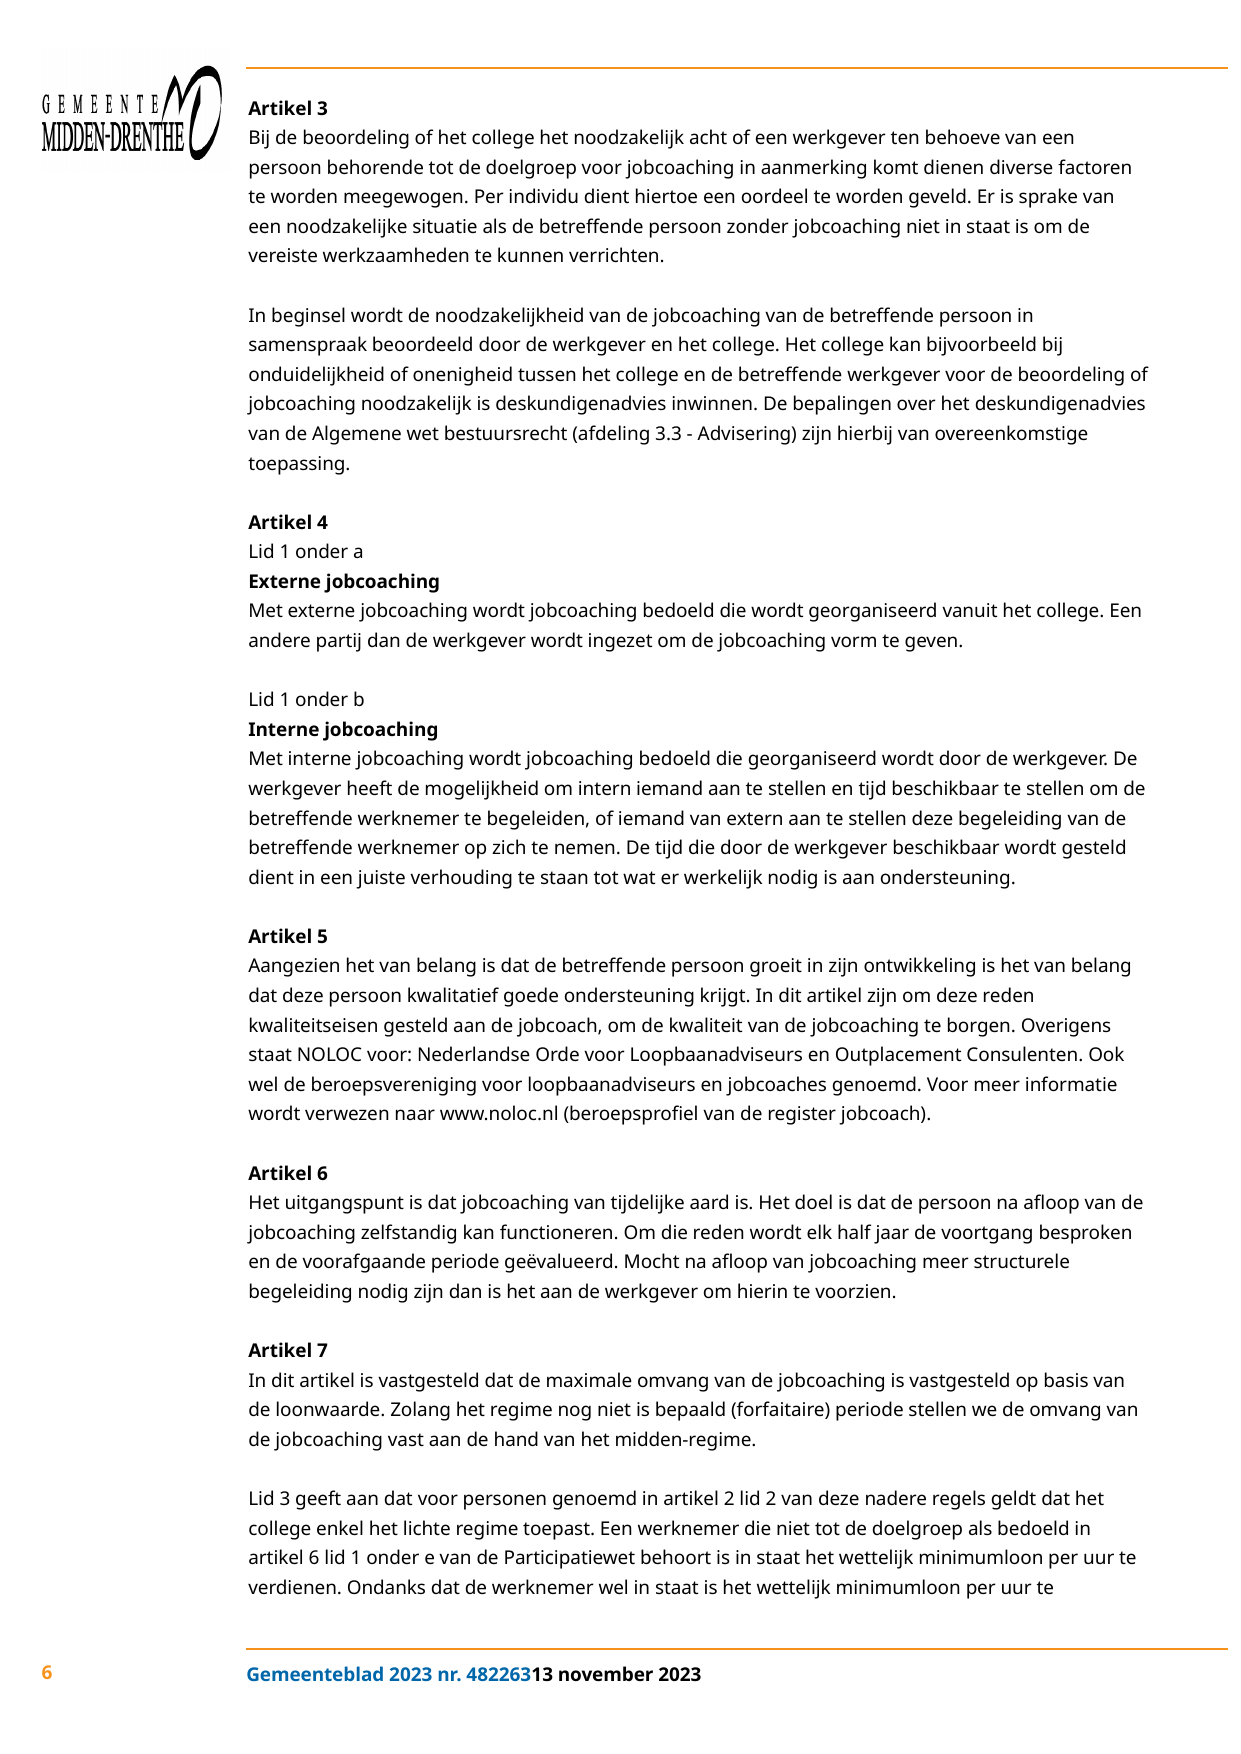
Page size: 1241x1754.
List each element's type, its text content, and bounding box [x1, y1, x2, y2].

text Externe jobcoaching [248, 568, 1152, 594]
text Bij de beoordeling of het college het noodzakelijk acht of een werkgever ten behoeve van een persoon behorende tot de doelgroep voor jobcoaching in aanmerking komt dienen diverse factoren te worden meegewogen. Per individu dient hiertoe een oordeel te worden geveld. Er is sprake van een noodzakelijke situatie als de betreffende persoon zonder jobcoaching niet in staat is om de vereiste werkzaamheden te kunnen verrichten. [248, 124, 1152, 268]
text Artikel 7 [248, 1337, 1152, 1363]
text Lid 1 onder a [248, 538, 1152, 564]
text Met externe jobcoaching wordt jobcoaching bedoeld die wordt georganiseerd vanuit het college. Een andere partij dan de werkgever wordt ingezet om de jobcoaching vorm te geven. [248, 598, 1152, 653]
text Artikel 3 [248, 95, 1152, 121]
text Lid 3 geeft aan dat voor personen genoemd in artikel 2 lid 2 van deze nadere regels geldt dat het college enkel het lichte regime toepast. Een werknemer die niet tot de doelgroep als bedoeld in artikel 6 lid 1 onder e van de Participatiewet behoort is in staat het wettelijk minimumloon per uur te verdienen. Ondanks dat de werknemer wel in staat is het wettelijk minimumloon per uur te [248, 1485, 1152, 1600]
text In dit artikel is vastgesteld dat de maximale omvang van de jobcoaching is vastgesteld op basis van de loonwaarde. Zolang het regime nog niet is bepaald (forfaitaire) periode stellen we de omvang van de jobcoaching vast aan de hand van het midden-regime. [248, 1367, 1152, 1452]
text Artikel 5 [248, 923, 1152, 949]
text In beginsel wordt de noodzakelijkheid van de jobcoaching van de betreffende persoon in samenspraak beoordeeld door de werkgever en het college. Het college kan bijvoorbeeld bij onduidelijkheid of onenigheid tussen het college en de betreffende werkgever voor de beoordeling of jobcoaching noodzakelijk is deskundigenadvies inwinnen. De bepalingen over het deskundigenadvies van de Algemene wet bestuursrecht (afdeling 3.3 - Advisering) zijn hierbij van overeenkomstige toepassing. [248, 302, 1152, 476]
picture [41, 47, 231, 172]
text Artikel 4 [248, 509, 1152, 535]
text Met interne jobcoaching wordt jobcoaching bedoeld die georganiseerd wordt door de werkgever. De werkgever heeft de mogelijkheid om intern iemand aan te stellen en tijd beschikbaar te stellen om de betreffende werknemer te begeleiden, of iemand van extern aan te stellen deze begeleiding van de betreffende werknemer op zich te nemen. De tijd die door de werkgever beschikbaar wordt gesteld dient in een juiste verhouding te staan tot wat er werkelijk nodig is aan ondersteuning. [248, 746, 1152, 890]
text Interne jobcoaching [248, 716, 1152, 742]
text Artikel 6 [248, 1160, 1152, 1186]
text Aangezien het van belang is dat de betreffende persoon groeit in zijn ontwikkeling is het van belang dat deze persoon kwalitatief goede ondersteuning krijgt. In dit artikel zijn om deze reden kwaliteitseisen gesteld aan de jobcoach, om de kwaliteit van de jobcoaching te borgen. Overigens staat NOLOC voor: Nederlandse Orde voor Loopbaanadviseurs en Outplacement Consulenten. Ook wel de beroepsvereniging voor loopbaanadviseurs en jobcoaches genoemd. Voor meer informatie wordt verwezen naar www.noloc.nl (beroepsprofiel van de register jobcoach). [248, 953, 1152, 1126]
text Het uitgangspunt is dat jobcoaching van tijdelijke aard is. Het doel is dat de persoon na afloop van de jobcoaching zelfstandig kan functioneren. Om die reden wordt elk half jaar de voortgang besproken en de voorafgaande periode geëvalueerd. Mocht na afloop van jobcoaching meer structurele begeleiding nodig zijn dan is het aan de werkgever om hierin te voorzien. [248, 1189, 1152, 1304]
text Lid 1 onder b [248, 686, 1152, 712]
